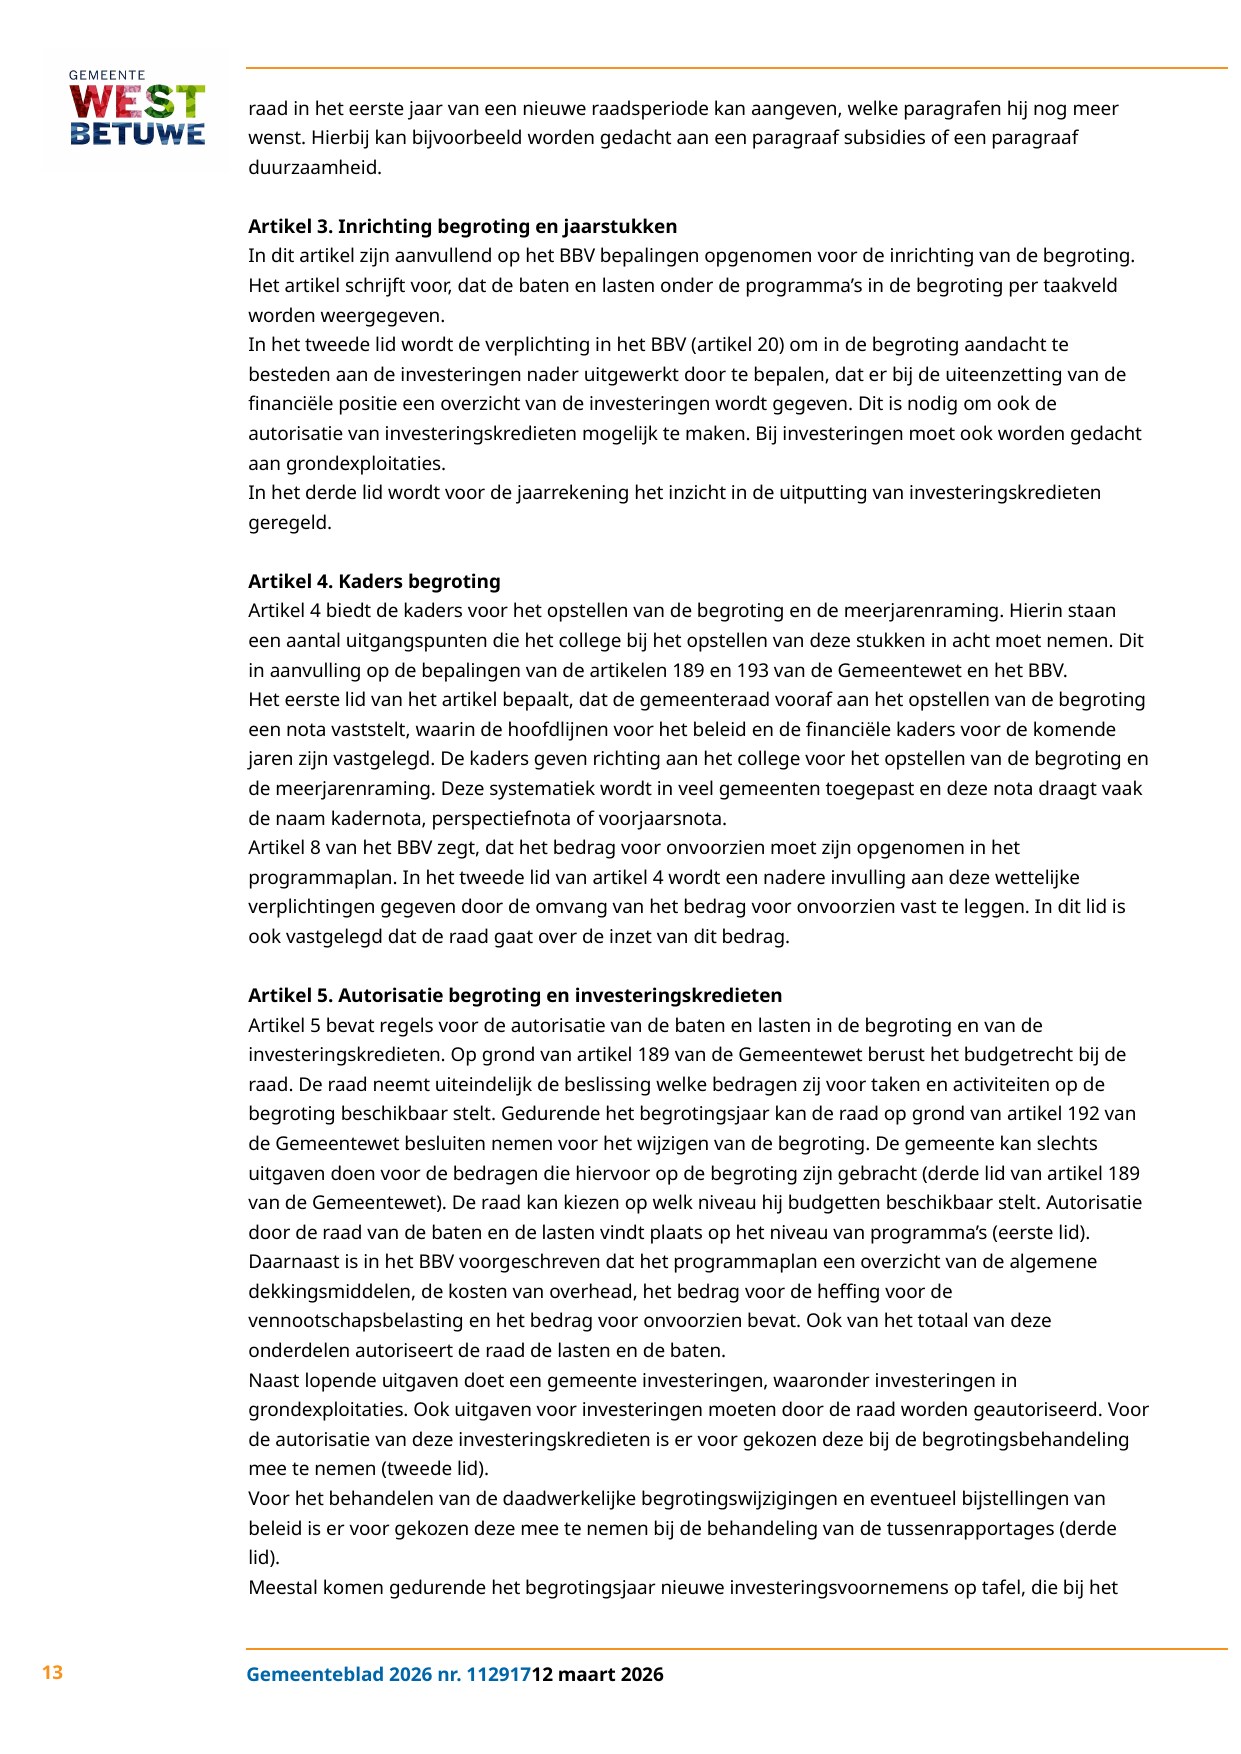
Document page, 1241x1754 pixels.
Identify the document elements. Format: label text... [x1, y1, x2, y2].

text Artikel 4 biedt de kaders voor het opstellen van de begroting en de meerjarenraming. Hierin staan een aantal uitgangspunten die het college bij het opstellen van deze stukken in acht moet nemen. Dit in aanvulling op de bepalingen van de artikelen 189 en 193 van de Gemeentewet en het BBV. [248, 598, 1152, 683]
text In het tweede lid wordt de verplichting in het BBV (artikel 20) om in de begroting aandacht te besteden aan de investeringen nader uitgewerkt door te bepalen, dat er bij de uiteenzetting van de financiële positie een overzicht van de investeringen wordt gegeven. Dit is nodig om ook de autorisatie van investeringskredieten mogelijk te maken. Bij investeringen moet ook worden gedacht aan grondexploitaties. [248, 331, 1152, 476]
text Meestal komen gedurende het begrotingsjaar nieuwe investeringsvoornemens op tafel, die bij het [248, 1574, 1152, 1600]
text Artikel 8 van het BBV zegt, dat het bedrag voor onvoorzien moet zijn opgenomen in het programmaplan. In het tweede lid van artikel 4 wordt een nadere invulling aan deze wettelijke verplichtingen gegeven door de omvang van het bedrag voor onvoorzien vast te leggen. In dit lid is ook vastgelegd dat de raad gaat over de inzet van dit bedrag. [248, 834, 1152, 949]
text Artikel 5. Autorisatie begroting en investeringskredieten [248, 982, 1152, 1008]
text In het derde lid wordt voor de jaarrekening het inzicht in de uitputting van investeringskredieten geregeld. [248, 479, 1152, 535]
text Artikel 3. Inrichting begroting en jaarstukken [248, 213, 1152, 239]
text In dit artikel zijn aanvullend op het BBV bepalingen opgenomen voor de inrichting van de begroting. Het artikel schrijft voor, dat de baten en lasten onder de programma’s in de begroting per taakveld worden weergegeven. [248, 243, 1152, 328]
text Het eerste lid van het artikel bepaalt, dat de gemeenteraad vooraf aan het opstellen van de begroting een nota vaststelt, waarin de hoofdlijnen voor het beleid en de financiële kaders voor de komende jaren zijn vastgelegd. De kaders geven richting aan het college voor het opstellen van de begroting en de meerjarenraming. Deze systematiek wordt in veel gemeenten toegepast en deze nota draagt vaak de naam kadernota, perspectiefnota of voorjaarsnota. [248, 686, 1152, 831]
text Naast lopende uitgaven doet een gemeente investeringen, waaronder investeringen in grondexploitaties. Ook uitgaven voor investeringen moeten door de raad worden geautoriseerd. Voor de autorisatie van deze investeringskredieten is er voor gekozen deze bij de begrotingsbehandeling mee te nemen (tweede lid). [248, 1367, 1152, 1481]
text Voor het behandelen van de daadwerkelijke begrotingswijzigingen en eventueel bijstellingen van beleid is er voor gekozen deze mee te nemen bij de behandeling van de tussenrapportages (derde lid). [248, 1485, 1152, 1570]
picture [41, 47, 231, 172]
text raad in het eerste jaar van een nieuwe raadsperiode kan aangeven, welke paragrafen hij nog meer wenst. Hierbij kan bijvoorbeeld worden gedacht aan een paragraaf subsidies of een paragraaf duurzaamheid. [248, 95, 1152, 180]
text Artikel 5 bevat regels voor de autorisatie van de baten en lasten in de begroting en van de investeringskredieten. Op grond van artikel 189 van de Gemeentewet berust het budgetrecht bij de raad. De raad neemt uiteindelijk de beslissing welke bedragen zij voor taken en activiteiten op de begroting beschikbaar stelt. Gedurende het begrotingsjaar kan de raad op grond van artikel 192 van de Gemeentewet besluiten nemen voor het wijzigen van de begroting. De gemeente kan slechts uitgaven doen voor de bedragen die hiervoor op de begroting zijn gebracht (derde lid van artikel 189 van de Gemeentewet). De raad kan kiezen op welk niveau hij budgetten beschikbaar stelt. Autorisatie door de raad van de baten en de lasten vindt plaats op het niveau van programma’s (eerste lid). Daarnaast is in het BBV voorgeschreven dat het programmaplan een overzicht van de algemene dekkingsmiddelen, de kosten van overhead, het bedrag voor de heffing voor de vennootschapsbelasting en het bedrag voor onvoorzien bevat. Ook van het totaal van deze onderdelen autoriseert de raad de lasten en de baten. [248, 1012, 1152, 1363]
text Artikel 4. Kaders begroting [248, 568, 1152, 594]
